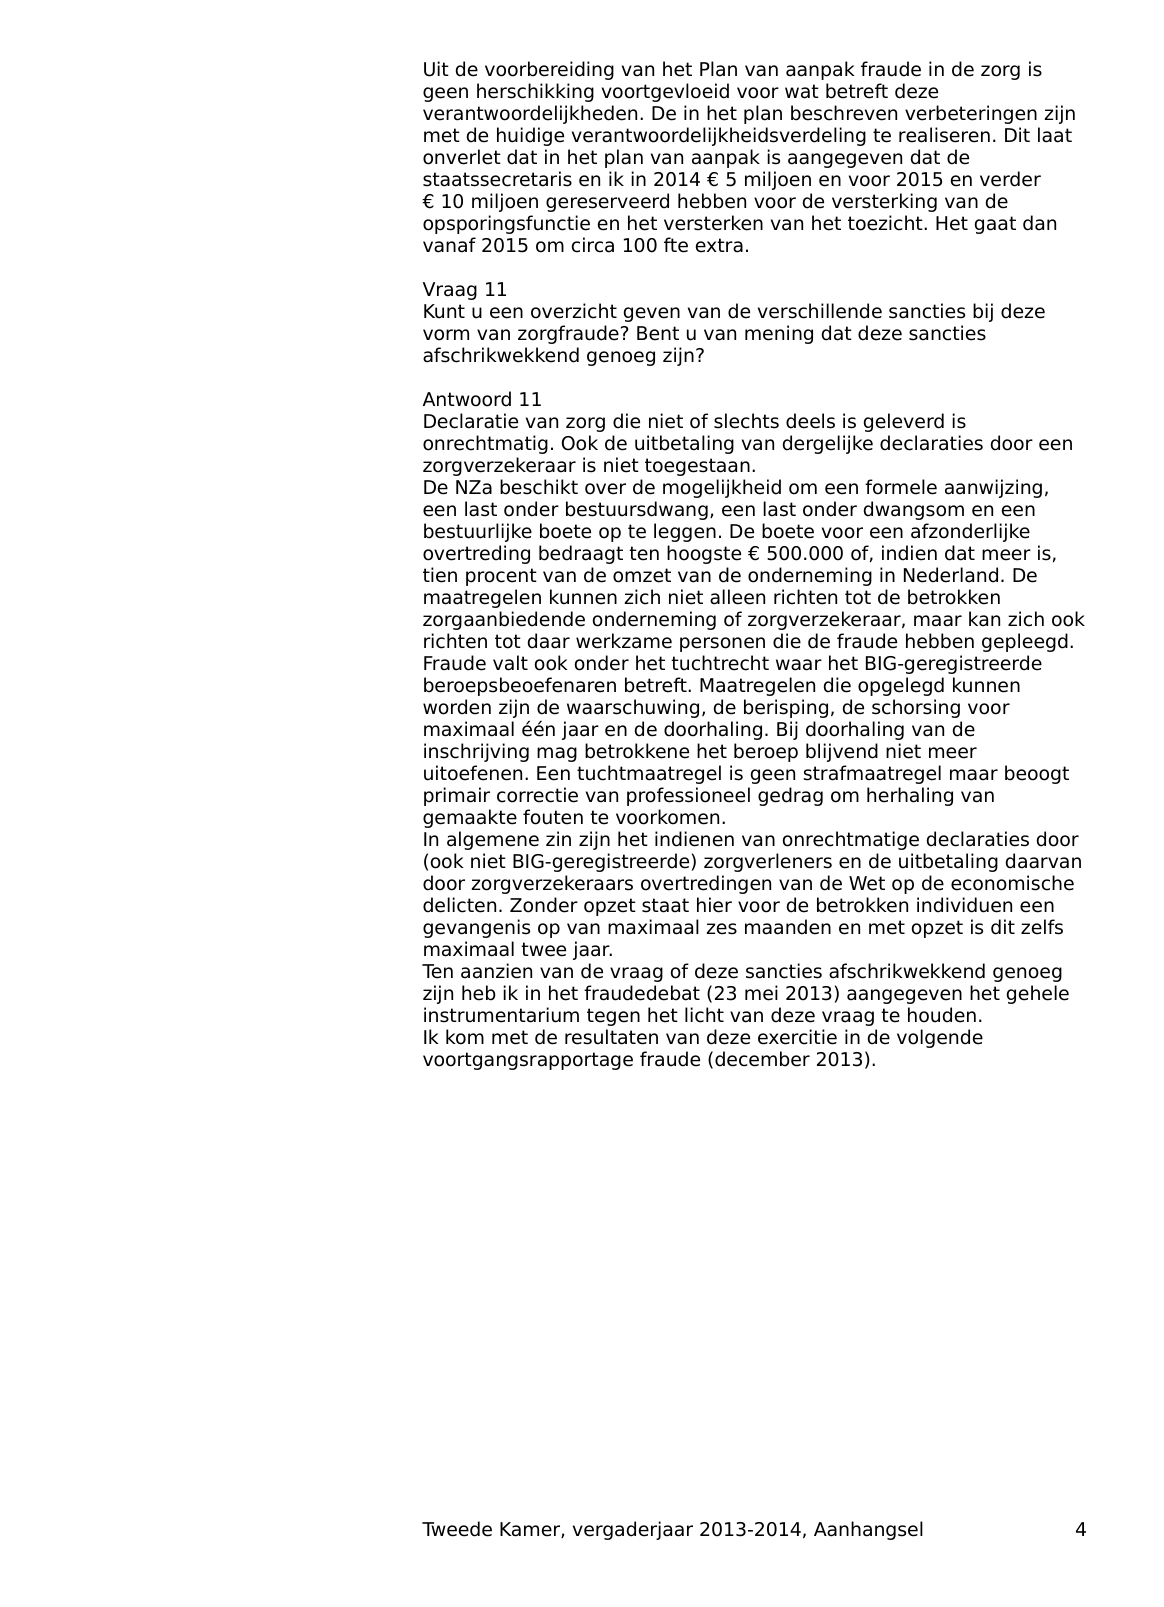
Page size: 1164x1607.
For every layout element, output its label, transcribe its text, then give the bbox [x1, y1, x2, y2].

text Antwoord 11 [422, 389, 1087, 411]
text Vraag 11 [422, 279, 1087, 301]
text De NZa beschikt over de mogelijkheid om een formele aanwijzing, een last onder bestuursdwang, een last onder dwangsom en een bestuurlijke boete op te leggen. De boete voor een afzonderlijke overtreding bedraagt ten hoogste € 500.000 of, indien dat meer is, tien procent van de omzet van de onderneming in Nederland. De maatregelen kunnen zich niet alleen richten tot de betrokken zorgaanbiedende onderneming of zorgverzekeraar, maar kan zich ook richten tot daar werkzame personen die de fraude hebben gepleegd. [422, 477, 1087, 653]
text Ik kom met de resultaten van deze exercitie in de volgende voortgangsrapportage fraude (december 2013). [422, 1027, 1087, 1071]
text Uit de voorbereiding van het Plan van aanpak fraude in de zorg is geen herschikking voortgevloeid voor wat betreft deze verantwoordelijkheden. De in het plan beschreven verbeteringen zijn met de huidige verantwoordelijkheidsverdeling te realiseren. Dit laat onverlet dat in het plan van aanpak is aangegeven dat de staatssecretaris en ik in 2014 € 5 miljoen en voor 2015 en verder € 10 miljoen gereserveerd hebben voor de versterking van de opsporingsfunctie en het versterken van het toezicht. Het gaat dan vanaf 2015 om circa 100 fte extra. [422, 59, 1087, 257]
text Kunt u een overzicht geven van de verschillende sancties bij deze vorm van zorgfraude? Bent u van mening dat deze sancties afschrikwekkend genoeg zijn? [422, 301, 1087, 367]
text Declaratie van zorg die niet of slechts deels is geleverd is onrechtmatig. Ook de uitbetaling van dergelijke declaraties door een zorgverzekeraar is niet toegestaan. [422, 411, 1087, 477]
text In algemene zin zijn het indienen van onrechtmatige declaraties door (ook niet BIG-geregistreerde) zorgverleners en de uitbetaling daarvan door zorgverzekeraars overtredingen van de Wet op de economische delicten. Zonder opzet staat hier voor de betrokken individuen een gevangenis op van maximaal zes maanden en met opzet is dit zelfs maximaal twee jaar. [422, 829, 1087, 961]
text Fraude valt ook onder het tuchtrecht waar het BIG-geregistreerde beroepsbeoefenaren betreft. Maatregelen die opgelegd kunnen worden zijn de waarschuwing, de berisping, de schorsing voor maximaal één jaar en de doorhaling. Bij doorhaling van de inschrijving mag betrokkene het beroep blijvend niet meer uitoefenen. Een tuchtmaatregel is geen strafmaatregel maar beoogt primair correctie van professioneel gedrag om herhaling van gemaakte fouten te voorkomen. [422, 653, 1087, 829]
text Ten aanzien van de vraag of deze sancties afschrikwekkend genoeg zijn heb ik in het fraudedebat (23 mei 2013) aangegeven het gehele instrumentarium tegen het licht van deze vraag te houden. [422, 961, 1087, 1027]
